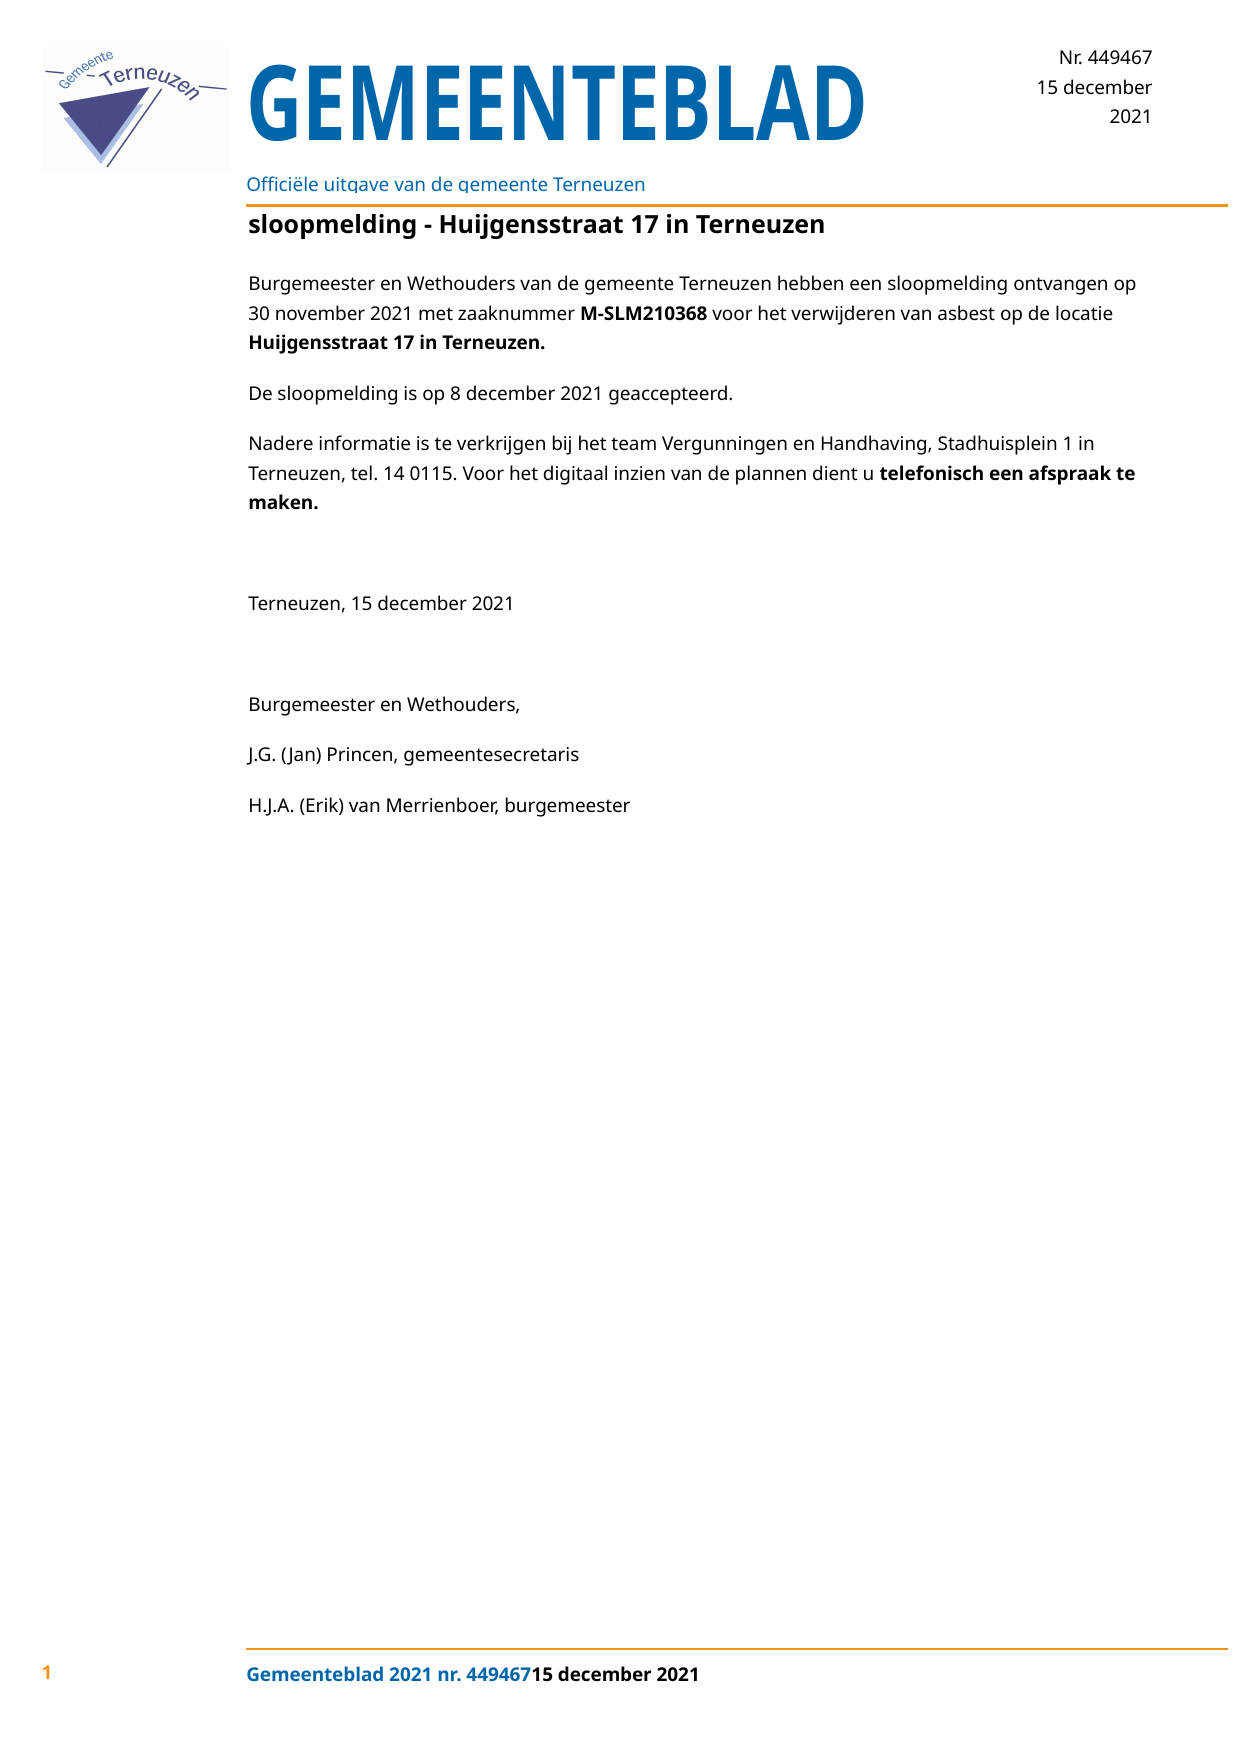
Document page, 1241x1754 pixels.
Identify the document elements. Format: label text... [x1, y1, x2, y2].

text De sloopmelding is op 8 december 2021 geaccepteerd. [248, 380, 1152, 406]
text Burgemeester en Wethouders van de gemeente Terneuzen hebben een sloopmelding ontvangen op 30 november 2021 met zaaknummer M-SLM210368 voor het verwijderen van asbest op de locatie Huijgensstraat 17 in Terneuzen. [248, 270, 1152, 355]
text H.J.A. (Erik) van Merrienboer, burgemeester [248, 792, 1152, 818]
text Nadere informatie is te verkrijgen bij het team Vergunningen en Handhaving, Stadhuisplein 1 in Terneuzen, tel. 14 0115. Voor het digitaal inzien van de plannen dient u telefonisch een afspraak te maken. [248, 430, 1152, 515]
text J.G. (Jan) Princen, gemeentesecretaris [248, 742, 1152, 767]
text Terneuzen, 15 december 2021 [248, 590, 1152, 616]
text Burgemeester en Wethouders, [248, 691, 1152, 717]
picture [41, 47, 231, 172]
text sloopmelding - Huijgensstraat 17 in Terneuzen [248, 207, 1152, 241]
